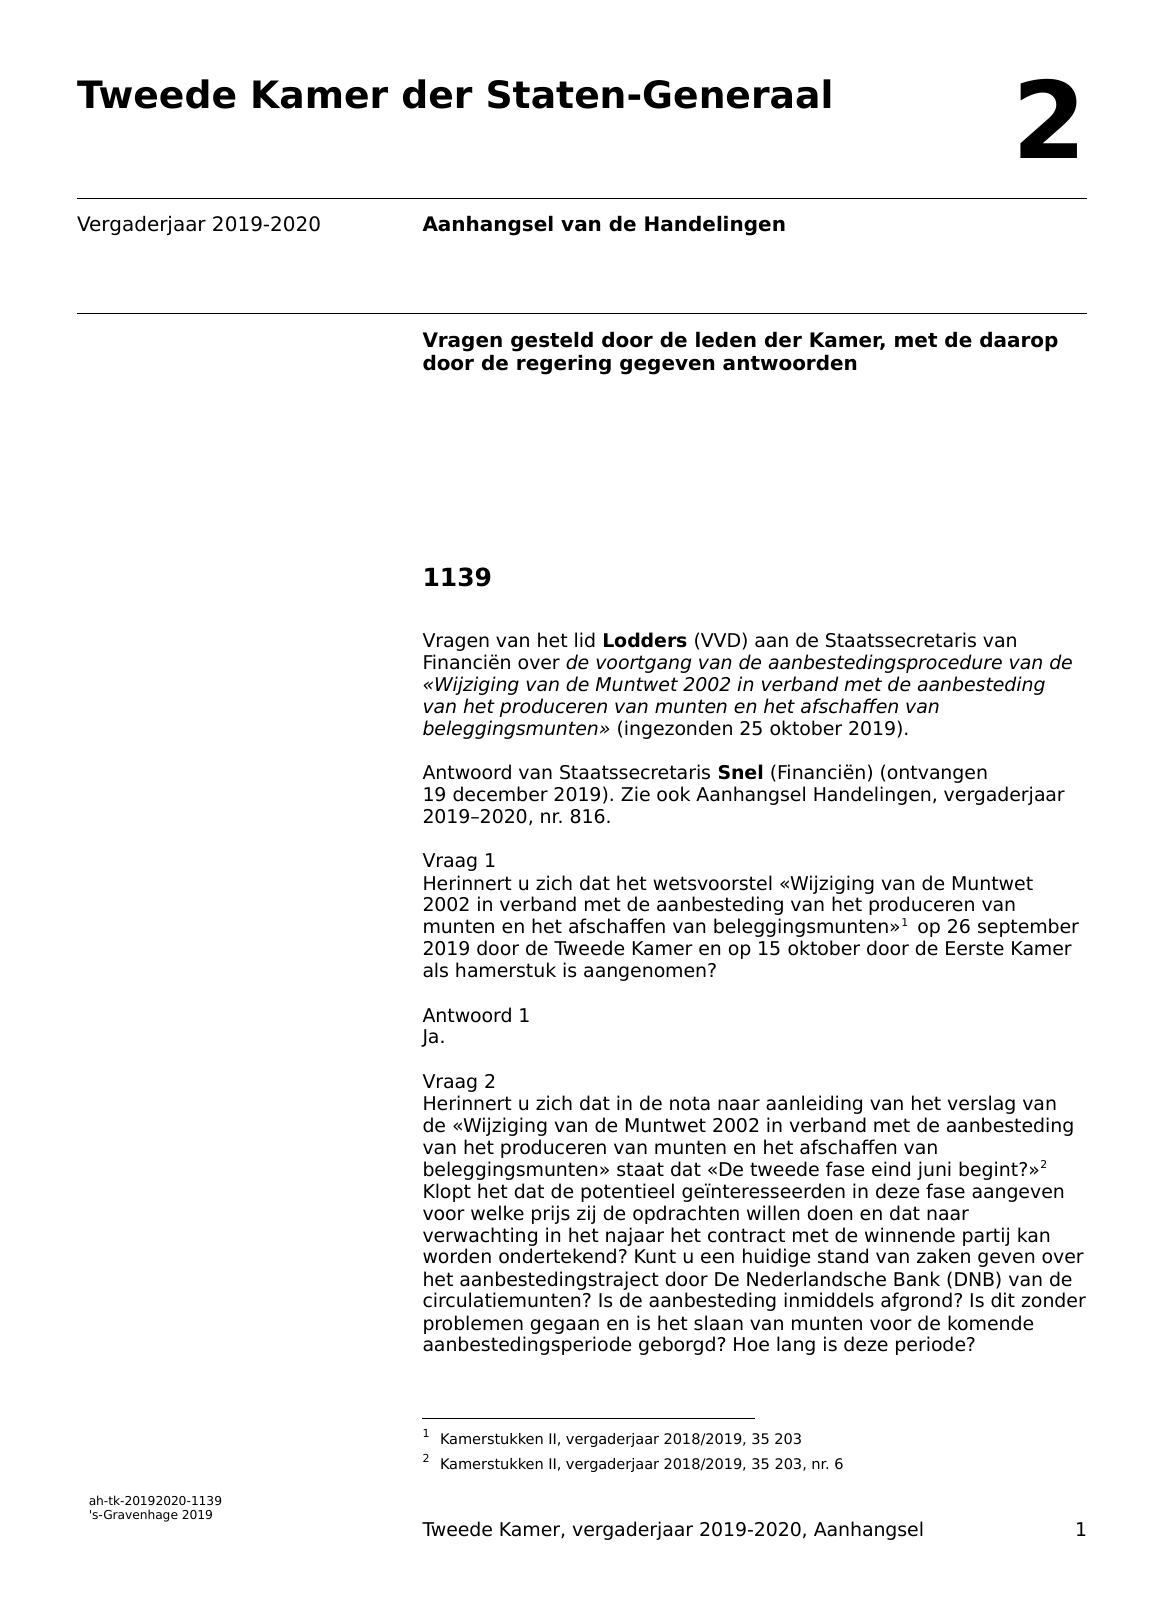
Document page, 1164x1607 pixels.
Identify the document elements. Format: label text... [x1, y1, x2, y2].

table_header Tweede Kamer der Staten-Generaal [77, 59, 886, 198]
table_cell [77, 314, 422, 375]
table_header 2 [886, 59, 1087, 198]
text Herinnert u zich dat het wetsvoorstel «Wijziging van de Muntwet 2002 in verband met de aanbesteding van het produceren van munten en het afschaffen van beleggingsmunten» op 26 september 2019 door de Tweede Kamer en op 15 oktober door de Eerste Kamer als hamerstuk is aangenomen? [422, 872, 1087, 982]
text 1139 [422, 563, 1087, 592]
table_cell Aanhangsel van de Handelingen [422, 199, 1087, 313]
table_cell Vragen gesteld door de leden der Kamer, met de daarop door de regering gegeven antwoorden [422, 314, 1087, 375]
text Antwoord van Staatssecretaris Snel (Financiën) (ontvangen 19 december 2019). Zie ook Aanhangsel Handelingen, vergaderjaar 2019–2020, nr. 816. [422, 762, 1087, 828]
text Antwoord 1 [422, 1004, 1087, 1026]
table_cell Vergaderjaar 2019-2020 [77, 199, 422, 313]
text Kamerstukken II, vergaderjaar 2018/2019, 35 203, nr. 6 [422, 1452, 1087, 1474]
text Vraag 1 [422, 850, 1087, 872]
text ah-tk-20192020-1139 [88, 1494, 323, 1508]
text Herinnert u zich dat in de nota naar aanleiding van het verslag van de «Wijziging van de Muntwet 2002 in verband met de aanbesteding van het produceren van munten en het afschaffen van beleggingsmunten» staat dat «De tweede fase eind juni begint?» Klopt het dat de potentieel geïnteresseerden in deze fase aangeven voor welke prijs zij de opdrachten willen doen en dat naar verwachting in het najaar het contract met de winnende partij kan worden ondertekend? Kunt u een huidige stand van zaken geven over het aanbestedingstraject door De Nederlandsche Bank (DNB) van de circulatiemunten? Is de aanbesteding inmiddels afgrond? Is dit zonder problemen gegaan en is het slaan van munten voor de komende aanbestedingsperiode geborgd? Hoe lang is deze periode? [422, 1093, 1087, 1356]
text Vragen van het lid Lodders (VVD) aan de Staatssecretaris van Financiën over de voortgang van de aanbestedingsprocedure van de «Wijziging van de Muntwet 2002 in verband met de aanbesteding van het produceren van munten en het afschaffen van beleggingsmunten» (ingezonden 25 oktober 2019). [422, 630, 1087, 740]
text 's-Gravenhage 2019 [88, 1508, 323, 1522]
text Vraag 2 [422, 1071, 1087, 1093]
text Kamerstukken II, vergaderjaar 2018/2019, 35 203 [422, 1427, 1087, 1449]
text Ja. [422, 1026, 1087, 1048]
